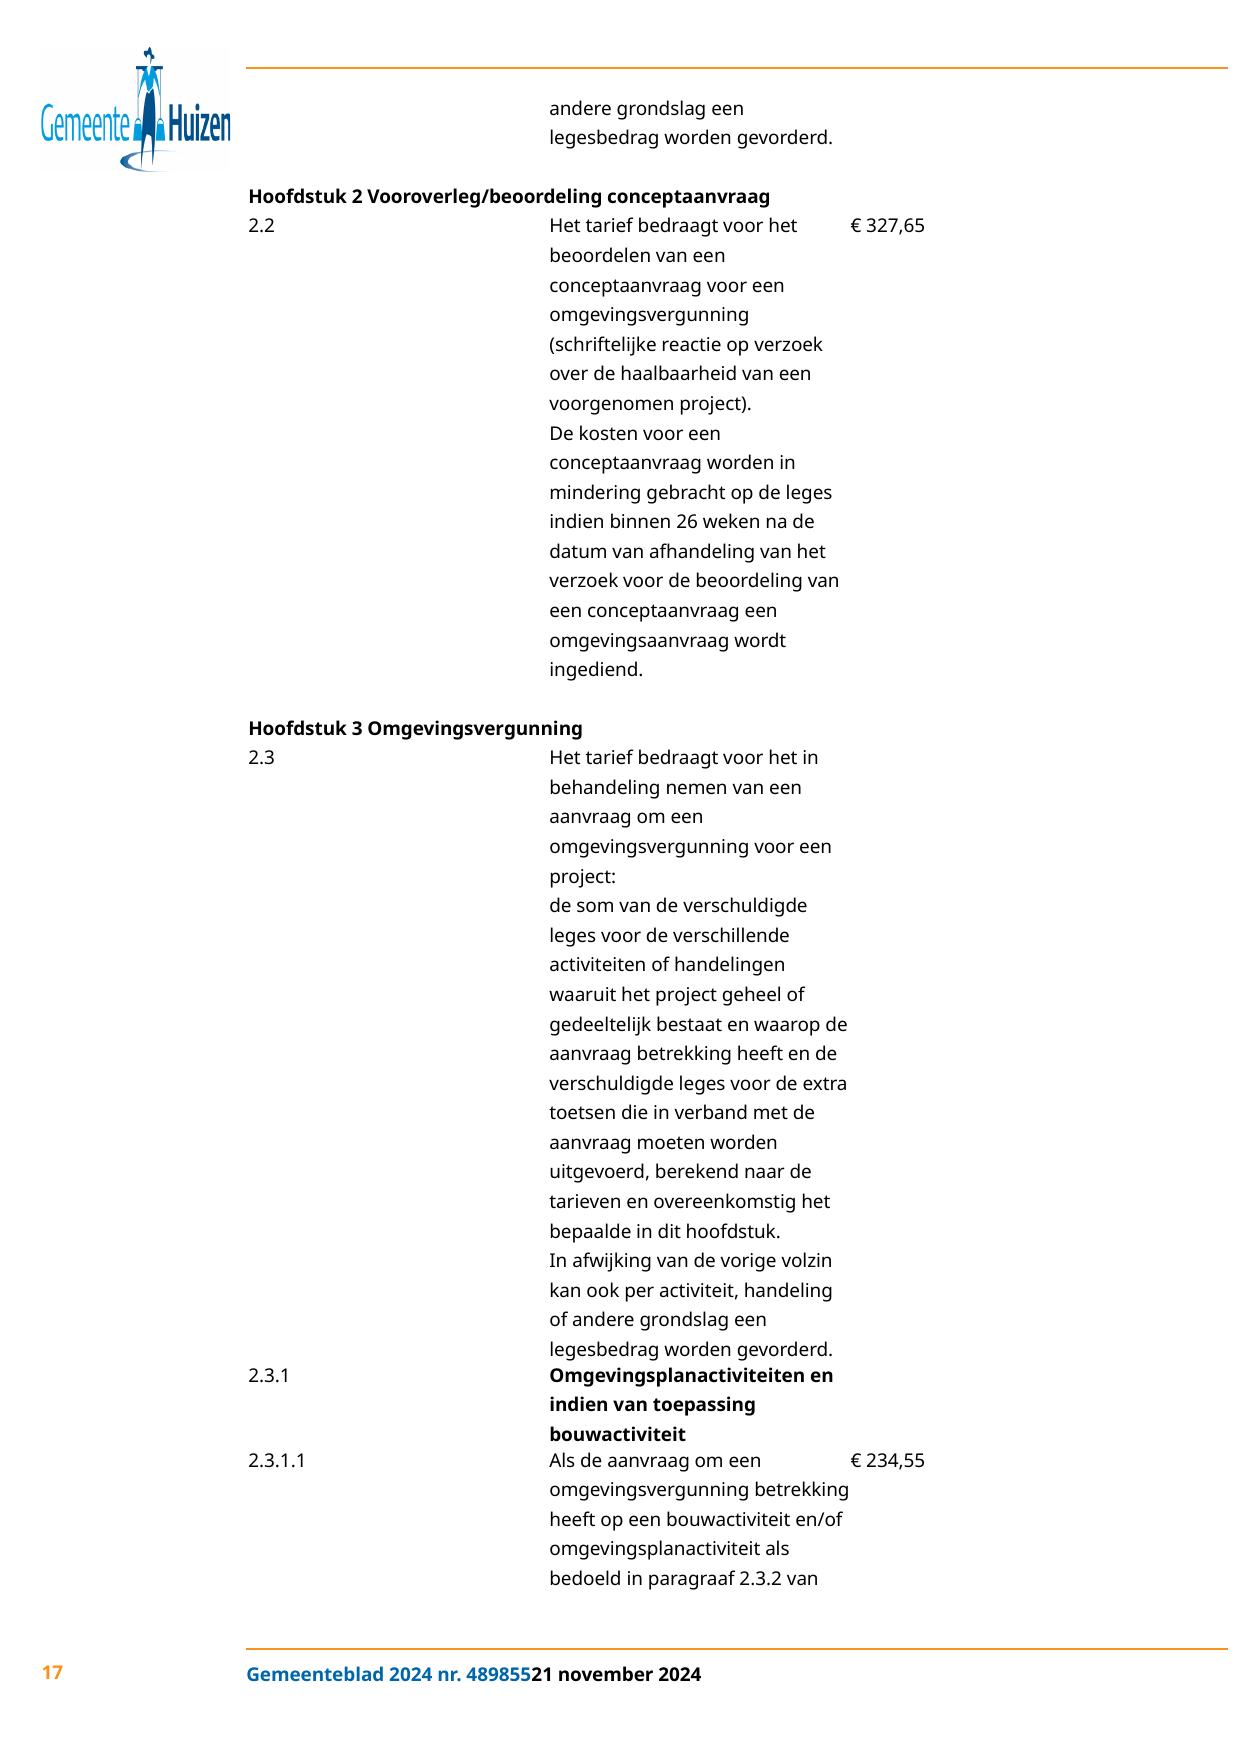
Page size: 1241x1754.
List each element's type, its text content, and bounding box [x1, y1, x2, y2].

table_cell 2.3.1.1 [248, 1447, 549, 1591]
table_cell Omgevingsplanactiviteiten en indien van toepassing bouwactiviteit [549, 1362, 850, 1447]
table_cell [248, 95, 549, 150]
table_cell € 234,55 [850, 1447, 1152, 1591]
table_header Het tarief bedraagt voor het in behandeling nemen van een aanvraag om een omgevingsvergunning voor een project: de som van de verschuldigde leges voor de verschillende activiteiten of handelingen waaruit het project geheel of gedeeltelijk bestaat en waarop de aanvraag betrekking heeft en de verschuldigde leges voor de extra toetsen die in verband met de aanvraag moeten worden uitgevoerd, berekend naar de tarieven en overeenkomstig het bepaalde in dit hoofdstuk. In afwijking van de vorige volzin kan ook per activiteit, handeling of andere grondslag een legesbedrag worden gevorderd. [549, 745, 850, 1362]
text Hoofdstuk 3 Omgevingsvergunning [248, 715, 1152, 741]
table_header 2.2 [248, 213, 549, 682]
picture [41, 47, 231, 172]
table_header 2.3 [248, 745, 549, 1362]
table_cell [850, 1362, 1152, 1447]
table_header € 327,65 [850, 213, 1152, 682]
table_cell [850, 95, 1152, 150]
table_cell Als de aanvraag om een omgevingsvergunning betrekking heeft op een bouwactiviteit en/of omgevingsplanactiviteit als bedoeld in paragraaf 2.3.2 van [549, 1447, 850, 1591]
table_header Het tarief bedraagt voor het beoordelen van een conceptaanvraag voor een omgevingsvergunning (schriftelijke reactie op verzoek over de haalbaarheid van een voorgenomen project). De kosten voor een conceptaanvraag worden in mindering gebracht op de leges indien binnen 26 weken na de datum van afhandeling van het verzoek voor de beoordeling van een conceptaanvraag een omgevingsaanvraag wordt ingediend. [549, 213, 850, 682]
table_header [850, 745, 1152, 1362]
text Hoofdstuk 2 Vooroverleg/beoordeling conceptaanvraag [248, 183, 1152, 209]
table_cell 2.3.1 [248, 1362, 549, 1447]
table_cell andere grondslag een legesbedrag worden gevorderd. [549, 95, 850, 150]
